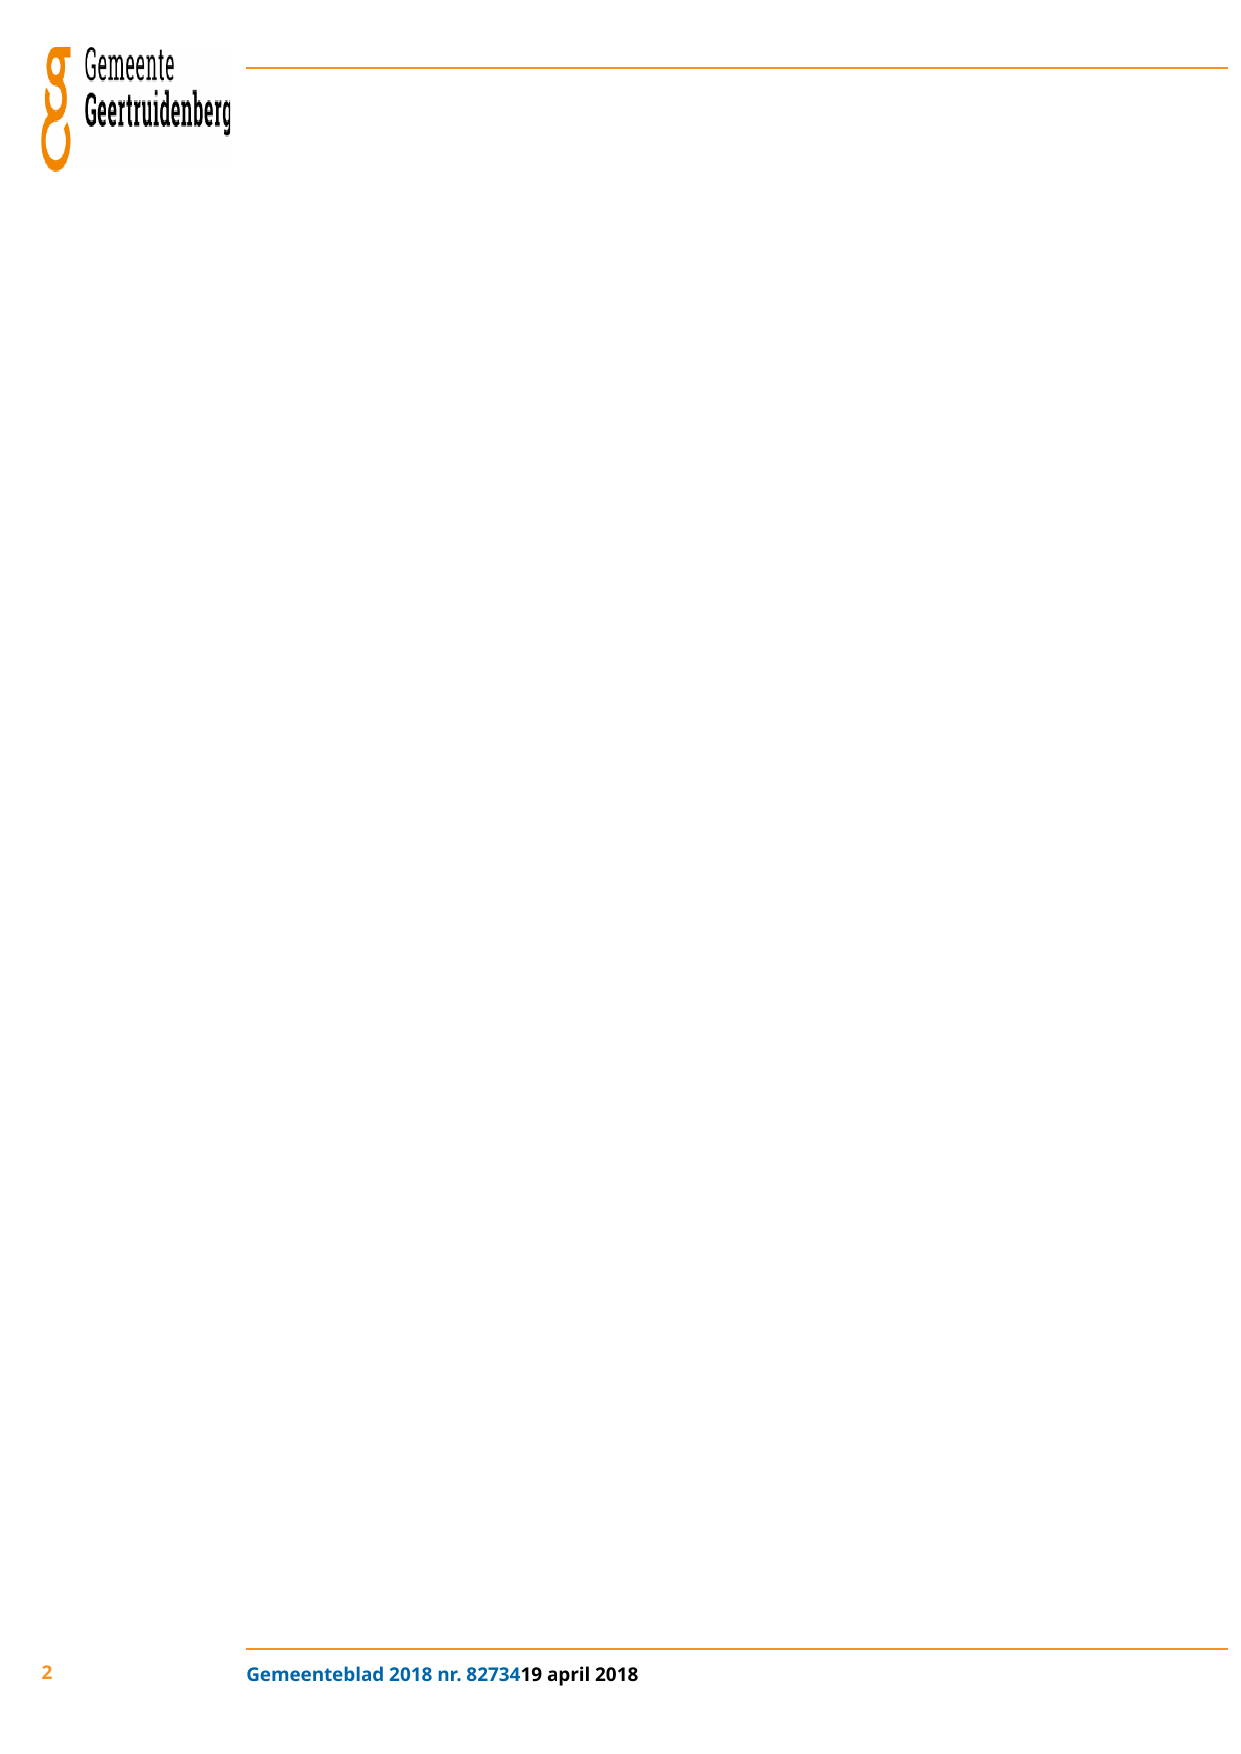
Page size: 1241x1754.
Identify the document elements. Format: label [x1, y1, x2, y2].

picture [41, 47, 231, 172]
